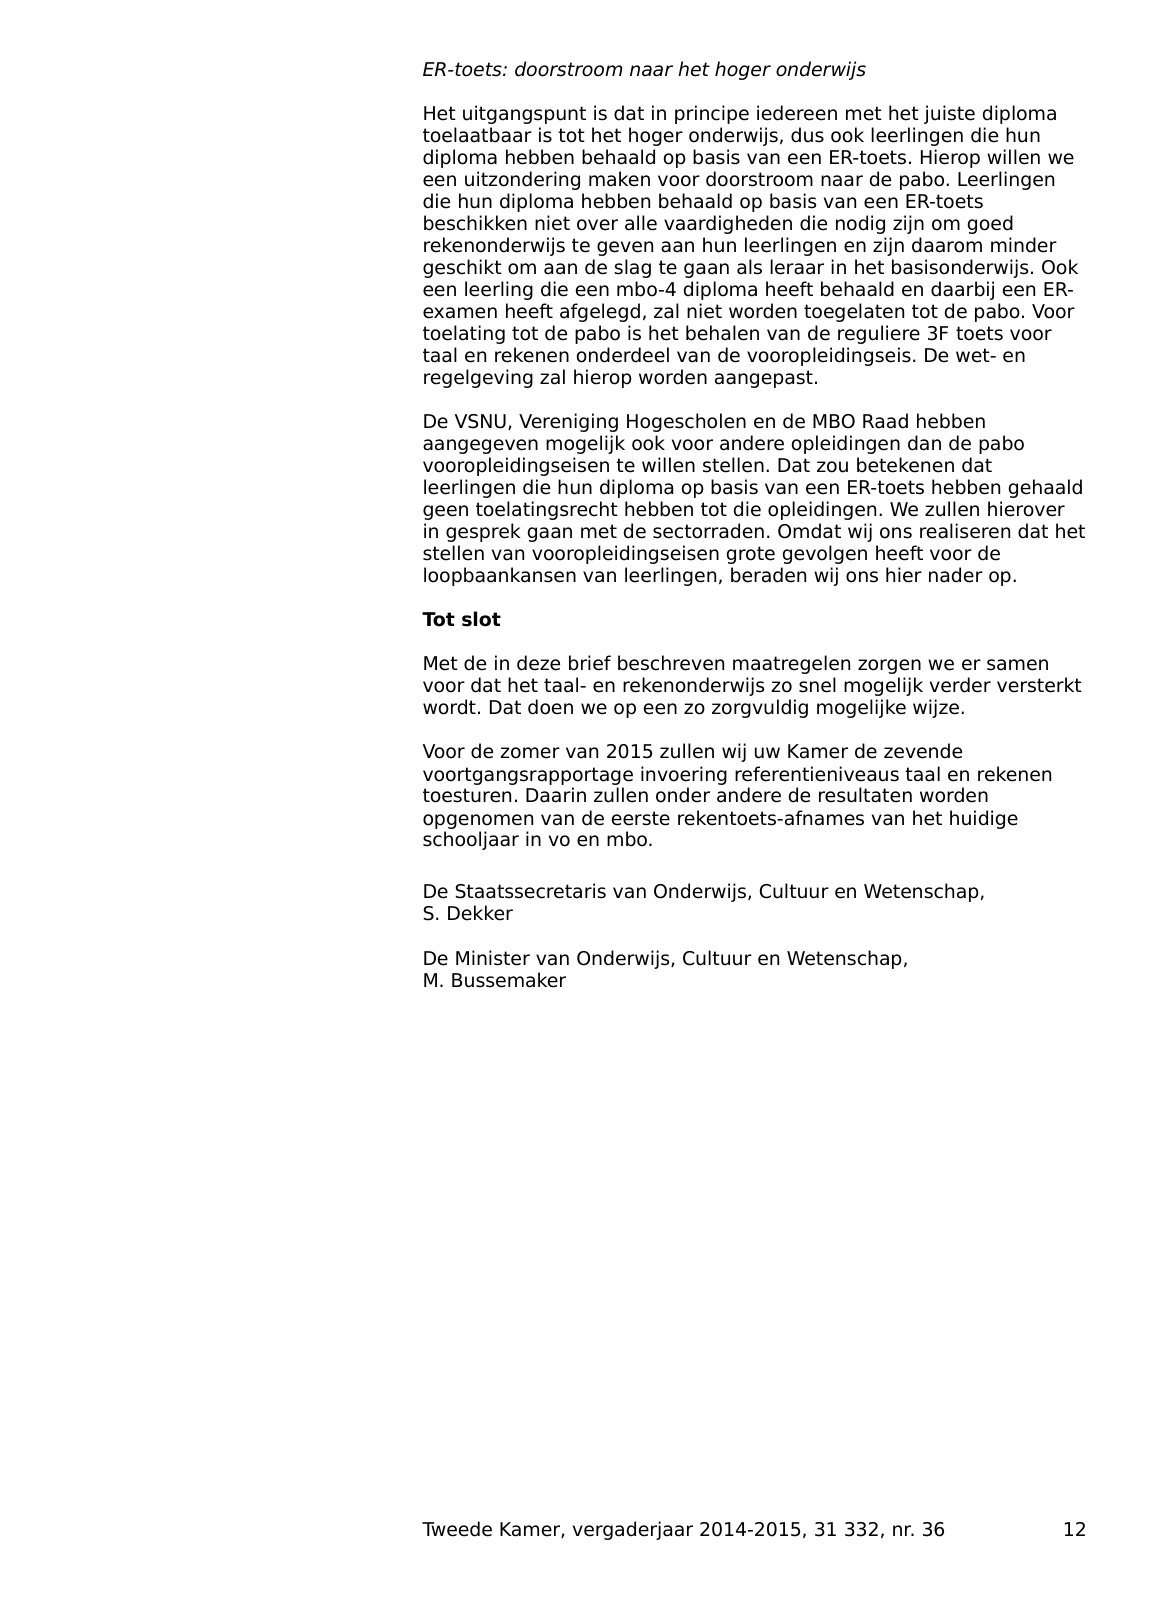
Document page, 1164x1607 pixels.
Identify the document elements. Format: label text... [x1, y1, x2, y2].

text Het uitgangspunt is dat in principe iedereen met het juiste diploma toelaatbaar is tot het hoger onderwijs, dus ook leerlingen die hun diploma hebben behaald op basis van een ER-toets. Hierop willen we een uitzondering maken voor doorstroom naar de pabo. Leerlingen die hun diploma hebben behaald op basis van een ER-toets beschikken niet over alle vaardigheden die nodig zijn om goed rekenonderwijs te geven aan hun leerlingen en zijn daarom minder geschikt om aan de slag te gaan als leraar in het basisonderwijs. Ook een leerling die een mbo-4 diploma heeft behaald en daarbij een ER-examen heeft afgelegd, zal niet worden toegelaten tot de pabo. Voor toelating tot de pabo is het behalen van de reguliere 3F toets voor taal en rekenen onderdeel van de vooropleidingseis. De wet- en regelgeving zal hierop worden aangepast. [422, 103, 1087, 389]
text De Staatssecretaris van Onderwijs, Cultuur en Wetenschap, S. Dekker [422, 881, 1087, 925]
subtitle ER-toets: doorstroom naar het hoger onderwijs [422, 59, 1087, 81]
text De Minister van Onderwijs, Cultuur en Wetenschap, M. Bussemaker [422, 947, 1087, 991]
text De VSNU, Vereniging Hogescholen en de MBO Raad hebben aangegeven mogelijk ook voor andere opleidingen dan de pabo vooropleidingseisen te willen stellen. Dat zou betekenen dat leerlingen die hun diploma op basis van een ER-toets hebben gehaald geen toelatingsrecht hebben tot die opleidingen. We zullen hierover in gesprek gaan met de sectorraden. Omdat wij ons realiseren dat het stellen van vooropleidingseisen grote gevolgen heeft voor de loopbaankansen van leerlingen, beraden wij ons hier nader op. [422, 411, 1087, 587]
subtitle Tot slot [422, 609, 1087, 631]
text Voor de zomer van 2015 zullen wij uw Kamer de zevende voortgangsrapportage invoering referentieniveaus taal en rekenen toesturen. Daarin zullen onder andere de resultaten worden opgenomen van de eerste rekentoets-afnames van het huidige schooljaar in vo en mbo. [422, 741, 1087, 851]
text Met de in deze brief beschreven maatregelen zorgen we er samen voor dat het taal- en rekenonderwijs zo snel mogelijk verder versterkt wordt. Dat doen we op een zo zorgvuldig mogelijke wijze. [422, 653, 1087, 719]
